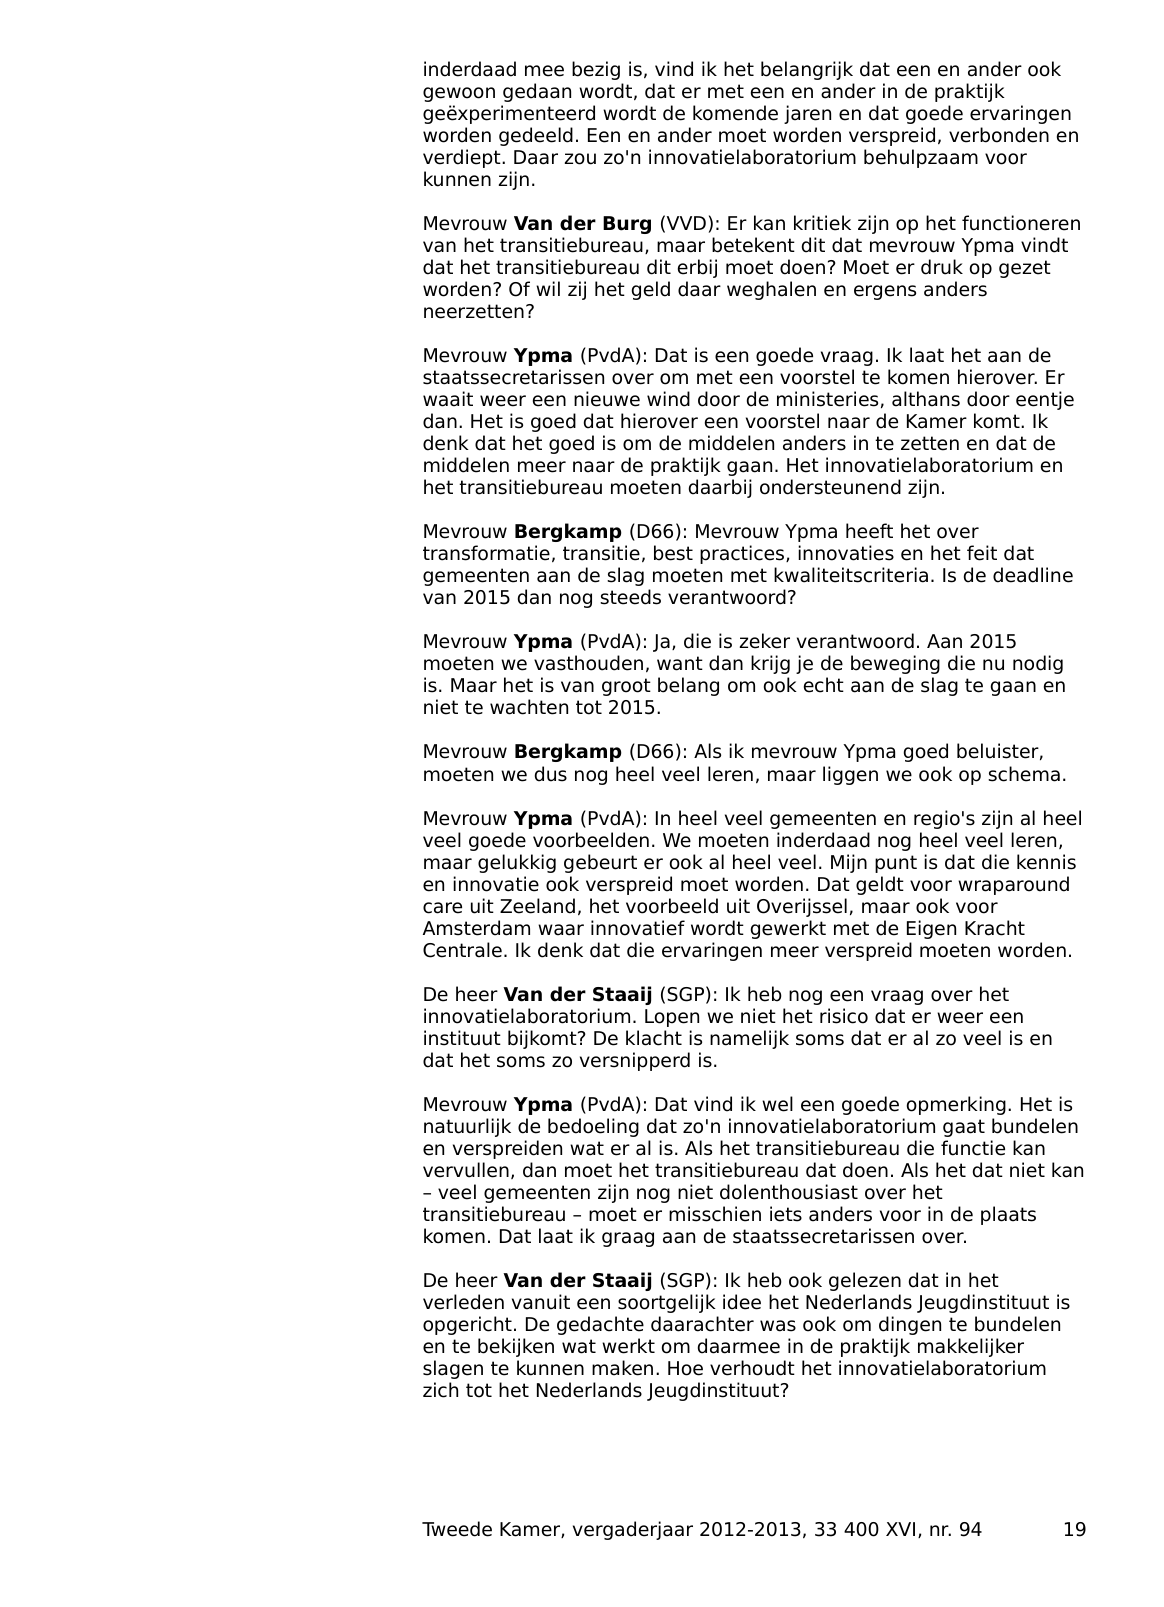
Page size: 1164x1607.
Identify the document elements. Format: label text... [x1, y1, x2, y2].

text De heer Van der Staaij (SGP): Ik heb ook gelezen dat in het verleden vanuit een soortgelijk idee het Nederlands Jeugdinstituut is opgericht. De gedachte daarachter was ook om dingen te bundelen en te bekijken wat werkt om daarmee in de praktijk makkelijker slagen te kunnen maken. Hoe verhoudt het innovatielaboratorium zich tot het Nederlands Jeugdinstituut? [422, 1270, 1087, 1402]
text Mevrouw Ypma (PvdA): Dat is een goede vraag. Ik laat het aan de staatssecretarissen over om met een voorstel te komen hierover. Er waait weer een nieuwe wind door de ministeries, althans door eentje dan. Het is goed dat hierover een voorstel naar de Kamer komt. Ik denk dat het goed is om de middelen anders in te zetten en dat de middelen meer naar de praktijk gaan. Het innovatielaboratorium en het transitiebureau moeten daarbij ondersteunend zijn. [422, 345, 1087, 499]
text Mevrouw Van der Burg (VVD): Er kan kritiek zijn op het functioneren van het transitiebureau, maar betekent dit dat mevrouw Ypma vindt dat het transitiebureau dit erbij moet doen? Moet er druk op gezet worden? Of wil zij het geld daar weghalen en ergens anders neerzetten? [422, 213, 1087, 323]
text De heer Van der Staaij (SGP): Ik heb nog een vraag over het innovatielaboratorium. Lopen we niet het risico dat er weer een instituut bijkomt? De klacht is namelijk soms dat er al zo veel is en dat het soms zo versnipperd is. [422, 984, 1087, 1072]
text Mevrouw Bergkamp (D66): Mevrouw Ypma heeft het over transformatie, transitie, best practices, innovaties en het feit dat gemeenten aan de slag moeten met kwaliteitscriteria. Is de deadline van 2015 dan nog steeds verantwoord? [422, 521, 1087, 609]
text Mevrouw Ypma (PvdA): In heel veel gemeenten en regio's zijn al heel veel goede voorbeelden. We moeten inderdaad nog heel veel leren, maar gelukkig gebeurt er ook al heel veel. Mijn punt is dat die kennis en innovatie ook verspreid moet worden. Dat geldt voor wraparound care uit Zeeland, het voorbeeld uit Overijssel, maar ook voor Amsterdam waar innovatief wordt gewerkt met de Eigen Kracht Centrale. Ik denk dat die ervaringen meer verspreid moeten worden. [422, 808, 1087, 961]
text inderdaad mee bezig is, vind ik het belangrijk dat een en ander ook gewoon gedaan wordt, dat er met een en ander in de praktijk geëxperimenteerd wordt de komende jaren en dat goede ervaringen worden gedeeld. Een en ander moet worden verspreid, verbonden en verdiept. Daar zou zo'n innovatielaboratorium behulpzaam voor kunnen zijn. [422, 59, 1087, 191]
text Mevrouw Bergkamp (D66): Als ik mevrouw Ypma goed beluister, moeten we dus nog heel veel leren, maar liggen we ook op schema. [422, 741, 1087, 785]
text Mevrouw Ypma (PvdA): Ja, die is zeker verantwoord. Aan 2015 moeten we vasthouden, want dan krijg je de beweging die nu nodig is. Maar het is van groot belang om ook echt aan de slag te gaan en niet te wachten tot 2015. [422, 631, 1087, 719]
text Mevrouw Ypma (PvdA): Dat vind ik wel een goede opmerking. Het is natuurlijk de bedoeling dat zo'n innovatielaboratorium gaat bundelen en verspreiden wat er al is. Als het transitiebureau die functie kan vervullen, dan moet het transitiebureau dat doen. Als het dat niet kan – veel gemeenten zijn nog niet dolenthousiast over het transitiebureau – moet er misschien iets anders voor in de plaats komen. Dat laat ik graag aan de staatssecretarissen over. [422, 1094, 1087, 1248]
